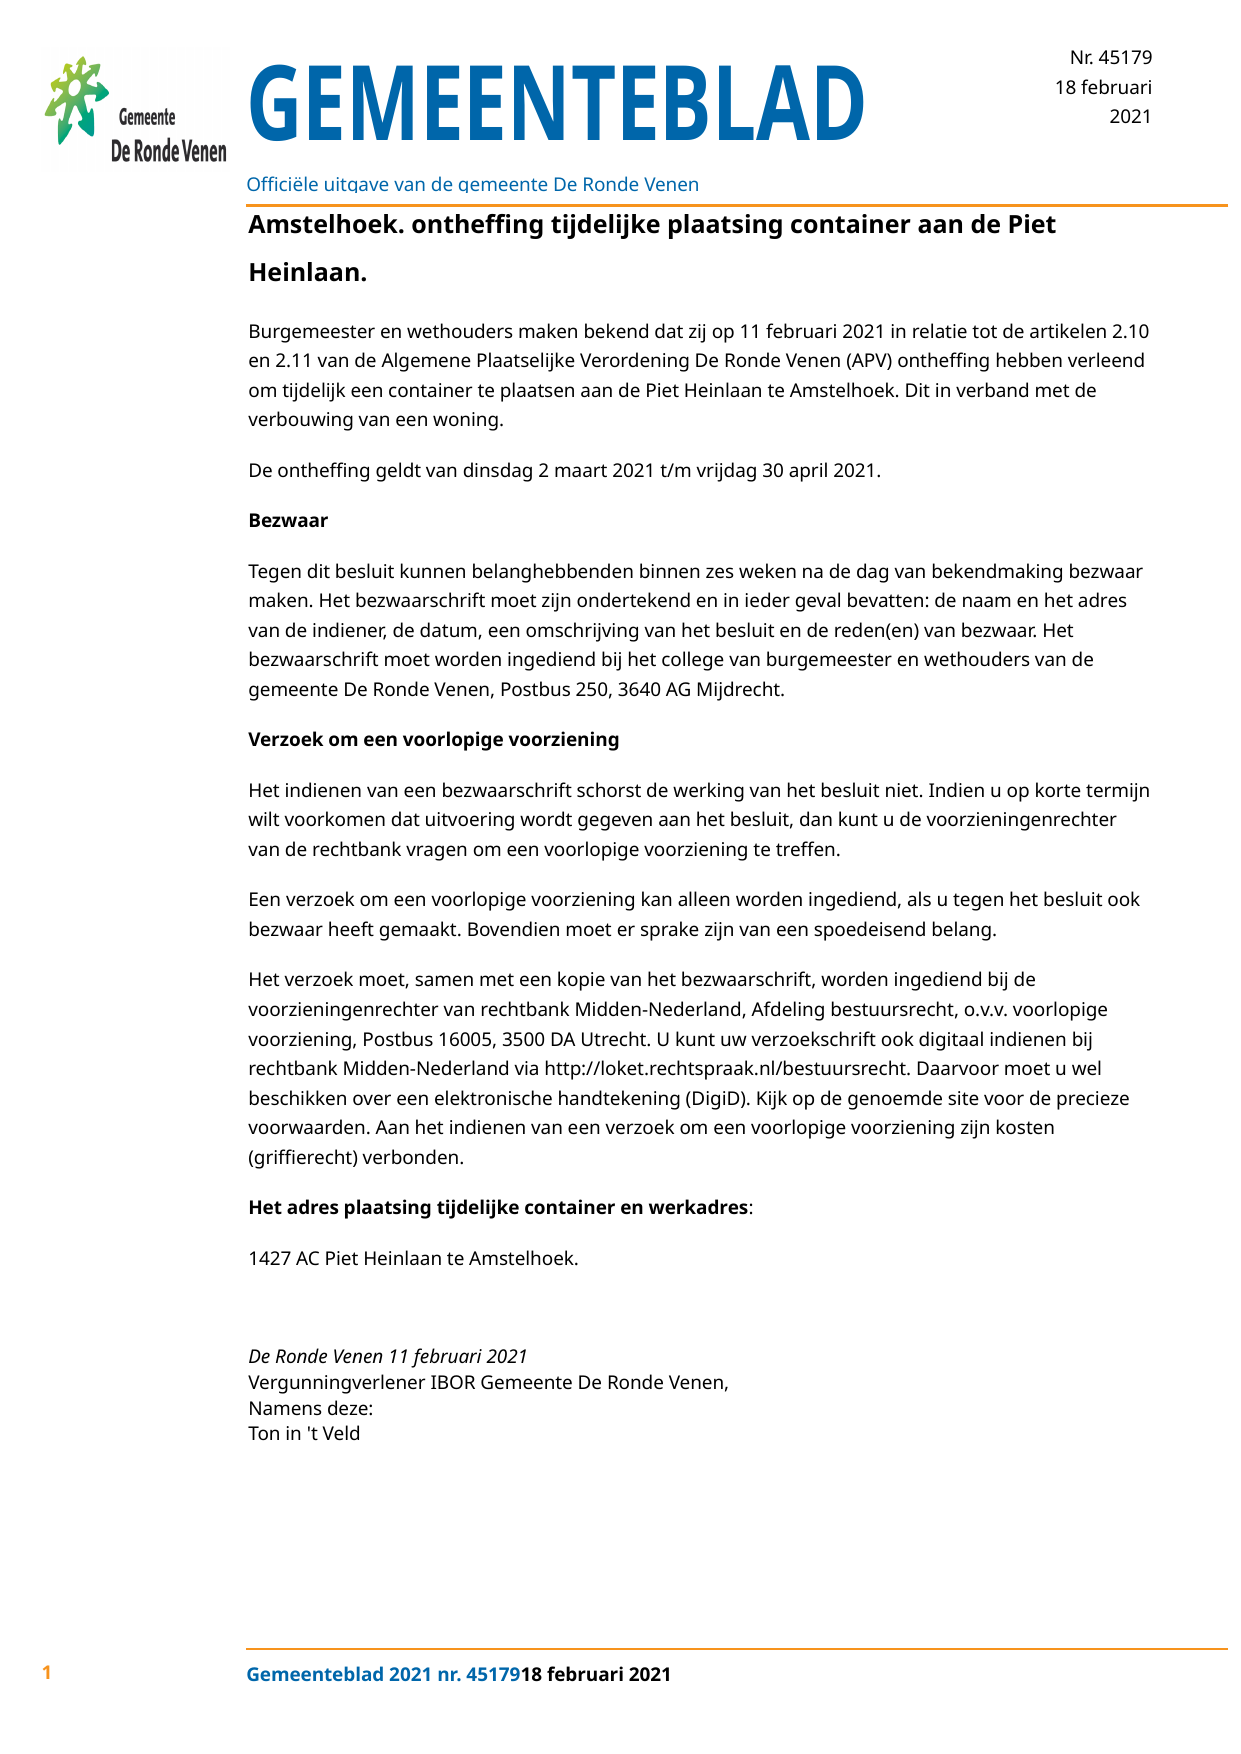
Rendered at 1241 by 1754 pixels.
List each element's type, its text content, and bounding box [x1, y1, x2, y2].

text Het adres plaatsing tijdelijke container en werkadres: [248, 1194, 1152, 1220]
text Burgemeester en wethouders maken bekend dat zij op 11 februari 2021 in relatie tot de artikelen 2.10 en 2.11 van de Algemene Plaatselijke Verordening De Ronde Venen (APV) ontheffing hebben verleend om tijdelijk een container te plaatsen aan de Piet Heinlaan te Amstelhoek. Dit in verband met de verbouwing van een woning. [248, 318, 1152, 432]
text Het verzoek moet, samen met een kopie van het bezwaarschrift, worden ingediend bij de voorzieningenrechter van rechtbank Midden-Nederland, Afdeling bestuursrecht, o.v.v. voorlopige voorziening, Postbus 16005, 3500 DA Utrecht. U kunt uw verzoekschrift ook digitaal indienen bij rechtbank Midden-Nederland via http://loket.rechtspraak.nl/bestuursrecht. Daarvoor moet u wel beschikken over een elektronische handtekening (DigiD). Kijk op de genoemde site voor de precieze voorwaarden. Aan het indienen van een verzoek om een voorlopige voorziening zijn kosten (griffierecht) verbonden. [248, 967, 1152, 1170]
text Ton in 't Veld [248, 1420, 1152, 1446]
text Tegen dit besluit kunnen belanghebbenden binnen zes weken na de dag van bekendmaking bezwaar maken. Het bezwaarschrift moet zijn ondertekend en in ieder geval bevatten: de naam en het adres van de indiener, de datum, een omschrijving van het besluit en de reden(en) van bezwaar. Het bezwaarschrift moet worden ingediend bij het college van burgemeester en wethouders van de gemeente De Ronde Venen, Postbus 250, 3640 AG Mijdrecht. [248, 558, 1152, 702]
text Bezwaar [248, 507, 1152, 533]
text Het indienen van een bezwaarschrift schorst de werking van het besluit niet. Indien u op korte termijn wilt voorkomen dat uitvoering wordt gegeven aan het besluit, dan kunt u de voorzieningenrechter van de rechtbank vragen om een voorlopige voorziening te treffen. [248, 777, 1152, 862]
text Verzoek om een voorlopige voorziening [248, 727, 1152, 752]
text Amstelhoek. ontheffing tijdelijke plaatsing container aan de Piet Heinlaan. [248, 207, 1152, 288]
text De ontheffing geldt van dinsdag 2 maart 2021 t/m vrijdag 30 april 2021. [248, 457, 1152, 483]
text De Ronde Venen 11 februari 2021 [248, 1343, 1152, 1369]
text Vergunningverlener IBOR Gemeente De Ronde Venen, [248, 1369, 1152, 1395]
text Een verzoek om een voorlopige voorziening kan alleen worden ingediend, als u tegen het besluit ook bezwaar heeft gemaakt. Bovendien moet er sprake zijn van een spoedeisend belang. [248, 887, 1152, 942]
text 1427 AC Piet Heinlaan te Amstelhoek. [248, 1245, 1152, 1271]
text Namens deze: [248, 1395, 1152, 1420]
picture [41, 47, 231, 172]
